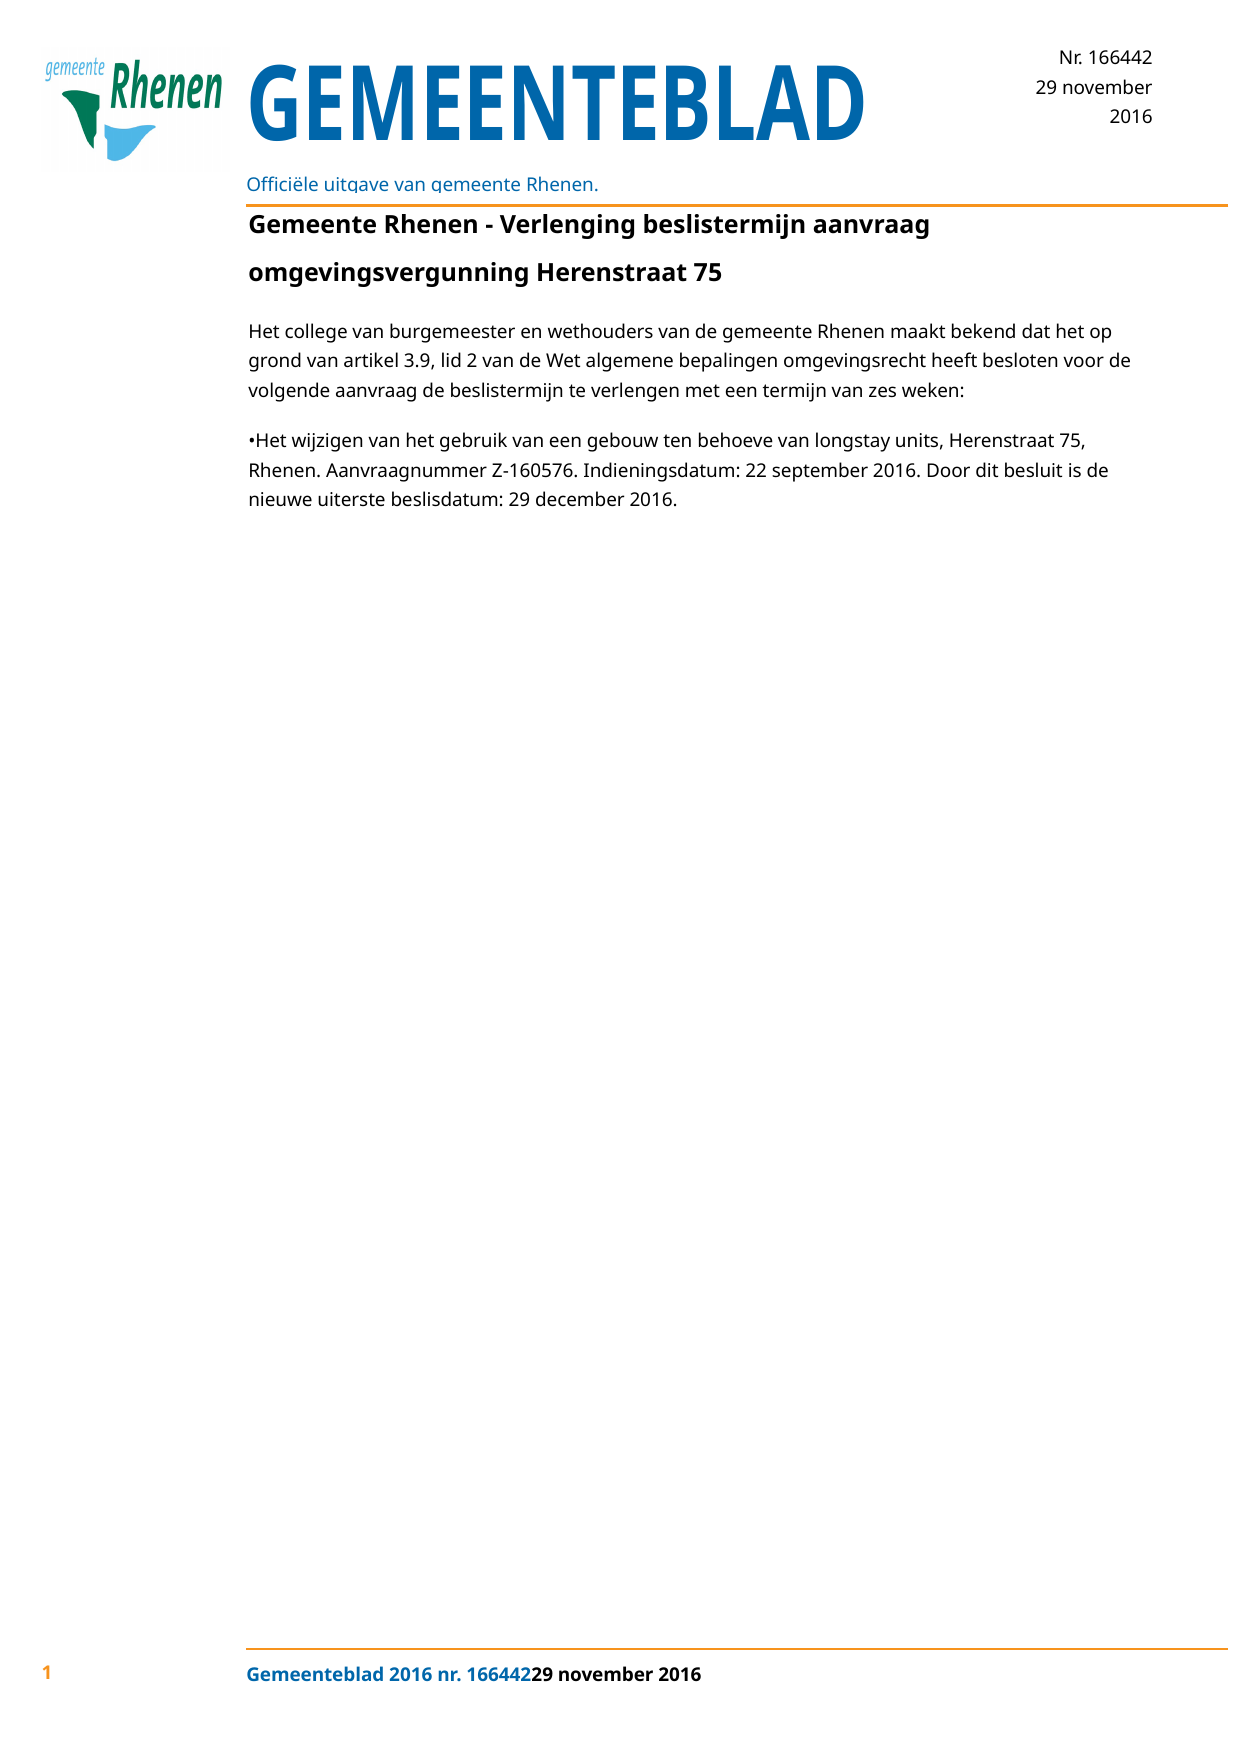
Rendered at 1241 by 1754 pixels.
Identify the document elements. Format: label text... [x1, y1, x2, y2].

text •Het wijzigen van het gebruik van een gebouw ten behoeve van longstay units, Herenstraat 75, Rhenen. Aanvraagnummer Z-160576. Indieningsdatum: 22 september 2016. Door dit besluit is de nieuwe uiterste beslisdatum: 29 december 2016. [248, 427, 1152, 512]
text Het college van burgemeester en wethouders van de gemeente Rhenen maakt bekend dat het op grond van artikel 3.9, lid 2 van de Wet algemene bepalingen omgevingsrecht heeft besloten voor de volgende aanvraag de beslistermijn te verlengen met een termijn van zes weken: [248, 318, 1152, 403]
text Gemeente Rhenen - Verlenging beslistermijn aanvraag omgevingsvergunning Herenstraat 75 [248, 207, 1152, 288]
picture [41, 47, 231, 172]
